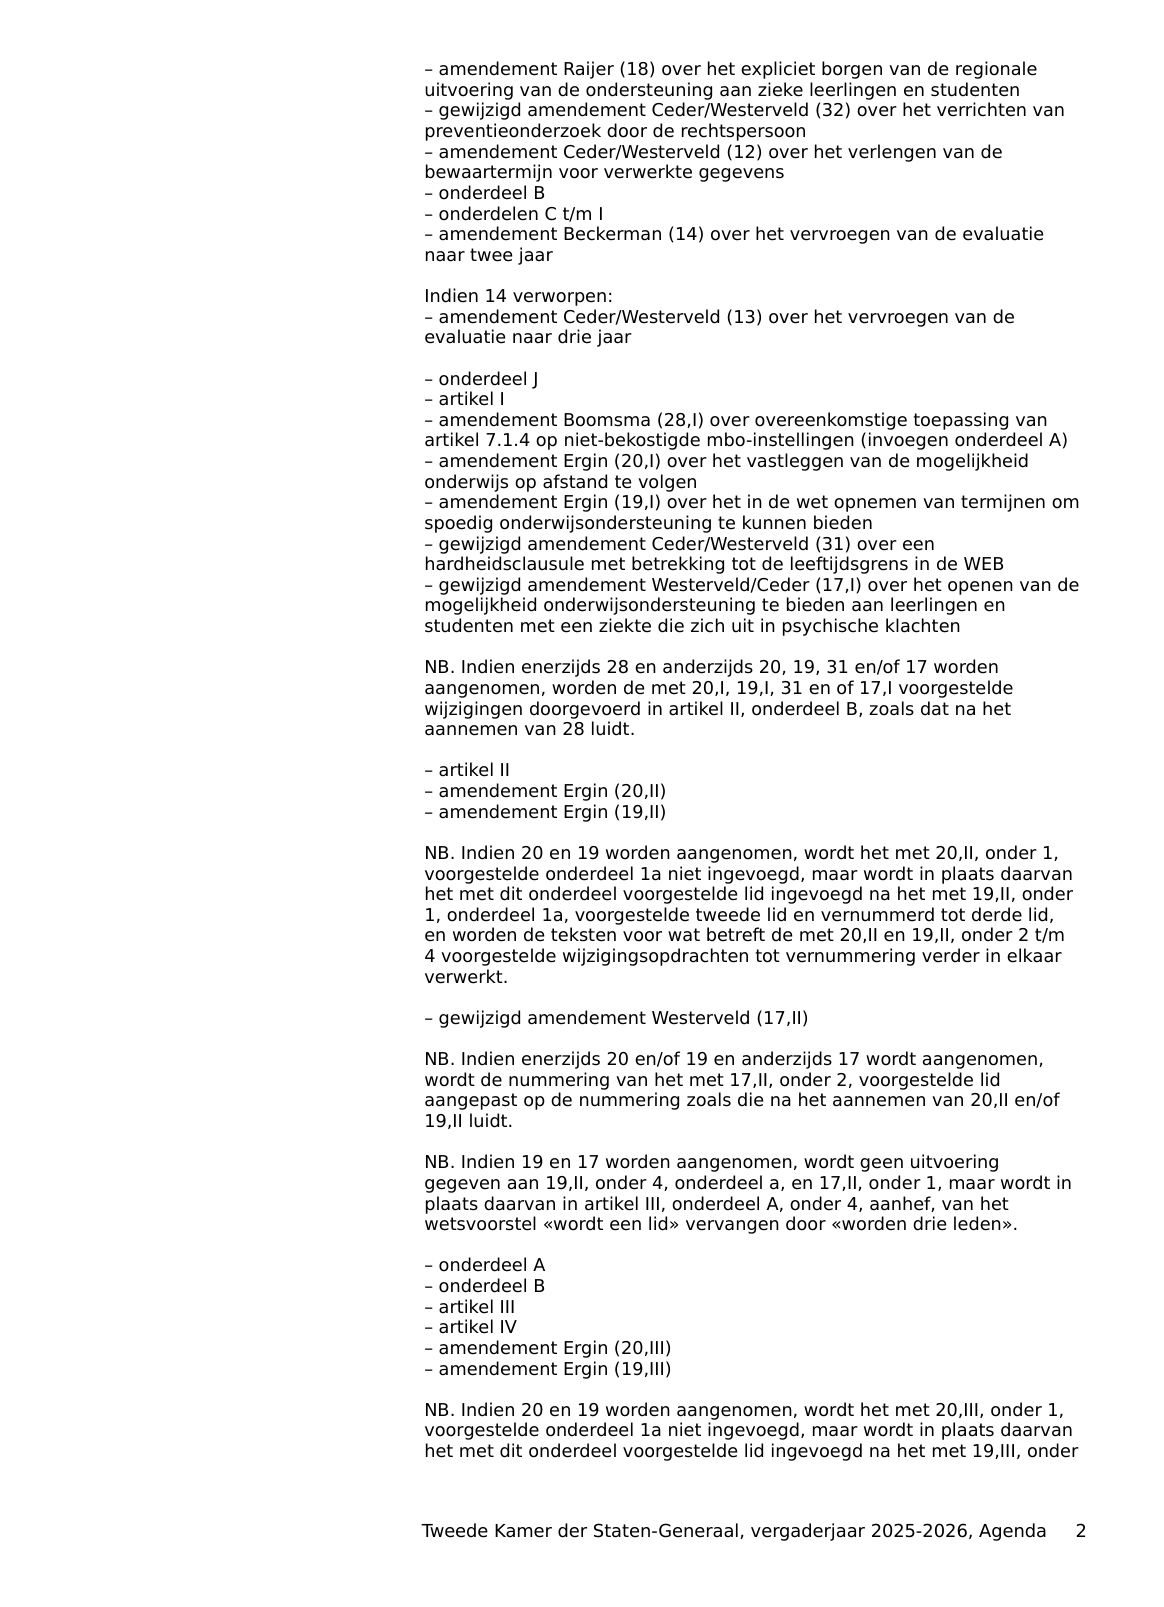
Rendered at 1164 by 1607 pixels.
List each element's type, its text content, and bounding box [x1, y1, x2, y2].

table_cell – amendement Ceder/Westerveld (13) over het vervroegen van de evaluatie naar drie jaar [418, 307, 1087, 348]
table_cell – artikel II [418, 760, 1087, 781]
table_cell Indien 14 verworpen: [418, 286, 1087, 307]
table_cell [77, 843, 401, 987]
table_cell [77, 1255, 401, 1276]
table_cell [401, 534, 418, 575]
table_cell [77, 142, 401, 183]
table_cell [418, 1235, 1087, 1255]
table_cell [401, 286, 418, 307]
table_cell [77, 575, 401, 637]
table_cell – onderdeel A [418, 1255, 1087, 1276]
table_cell [401, 1276, 418, 1297]
table_cell – amendement Ergin (19,II) [418, 802, 1087, 822]
table_cell [401, 1338, 418, 1358]
table_cell [401, 740, 418, 760]
table_cell – gewijzigd amendement Westerveld/Ceder (17,I) over het openen van de mogelijkheid onderwijsondersteuning te bieden aan leerlingen en studenten met een ziekte die zich uit in psychische klachten [418, 575, 1087, 637]
table_cell [401, 265, 418, 286]
table_cell [77, 389, 401, 410]
table_cell [77, 451, 401, 492]
table_cell [77, 1049, 401, 1132]
table_cell [401, 1359, 418, 1379]
table_cell [77, 1297, 401, 1317]
table_cell [77, 760, 401, 781]
table_cell – amendement Beckerman (14) over het vervroegen van de evaluatie naar twee jaar [418, 224, 1087, 265]
table_cell [401, 987, 418, 1008]
table_cell [418, 1029, 1087, 1049]
table_cell [418, 1132, 1087, 1152]
table_cell [418, 348, 1087, 368]
table_cell [77, 1338, 401, 1358]
table_cell [77, 100, 401, 142]
table_cell – artikel I [418, 389, 1087, 410]
table_cell [77, 802, 401, 822]
table_cell [77, 224, 401, 265]
table_cell [77, 637, 401, 657]
table_cell [401, 1008, 418, 1028]
table_cell [401, 451, 418, 492]
table_cell [77, 1359, 401, 1379]
table_cell [401, 1132, 418, 1152]
table_cell [77, 1276, 401, 1297]
table_cell – gewijzigd amendement Westerveld (17,II) [418, 1008, 1087, 1028]
table_cell – gewijzigd amendement Ceder/Westerveld (31) over een hardheidsclausule met betrekking tot de leeftijdsgrens in de WEB [418, 534, 1087, 575]
table_cell [401, 575, 418, 637]
table_cell – onderdelen C t/m I [418, 204, 1087, 224]
table_cell – gewijzigd amendement Ceder/Westerveld (32) over het verrichten van preventieonderzoek door de rechtspersoon [418, 100, 1087, 142]
table_cell [418, 822, 1087, 843]
table_cell [418, 1379, 1087, 1400]
table_cell [77, 740, 401, 760]
table_cell [401, 1317, 418, 1338]
table_cell [401, 1297, 418, 1317]
table_cell NB. Indien enerzijds 20 en/of 19 en anderzijds 17 wordt aangenomen, wordt de nummering van het met 17,II, onder 2, voorgestelde lid aangepast op de nummering zoals die na het aannemen van 20,II en/of 19,II luidt. [418, 1049, 1087, 1132]
table_cell [401, 781, 418, 802]
table_cell [77, 1152, 401, 1235]
table_cell – amendement Ergin (19,III) [418, 1359, 1087, 1379]
table_cell [418, 265, 1087, 286]
table_cell [401, 59, 418, 100]
table_cell NB. Indien 19 en 17 worden aangenomen, wordt geen uitvoering gegeven aan 19,II, onder 4, onderdeel a, en 17,II, onder 1, maar wordt in plaats daarvan in artikel III, onderdeel A, onder 4, aanhef, van het wetsvoorstel «wordt een lid» vervangen door «worden drie leden». [418, 1152, 1087, 1235]
table_cell – artikel IV [418, 1317, 1087, 1338]
table_cell [77, 1029, 401, 1049]
table_cell [77, 1317, 401, 1338]
table_cell [401, 1379, 418, 1400]
table_cell – artikel III [418, 1297, 1087, 1317]
table_cell [77, 410, 401, 451]
table_cell [401, 760, 418, 781]
table_cell [401, 100, 418, 142]
table_cell – amendement Boomsma (28,I) over overeenkomstige toepassing van artikel 7.1.4 op niet-bekostigde mbo-instellingen (invoegen onderdeel A) [418, 410, 1087, 451]
table_cell [418, 740, 1087, 760]
table_cell [77, 657, 401, 740]
table_cell [401, 204, 418, 224]
table_cell [401, 492, 418, 533]
table_cell [77, 534, 401, 575]
table_cell [77, 204, 401, 224]
table_cell [401, 183, 418, 203]
table_cell [401, 822, 418, 843]
table_cell NB. Indien enerzijds 28 en anderzijds 20, 19, 31 en/of 17 worden aangenomen, worden de met 20,I, 19,I, 31 en of 17,I voorgestelde wijzigingen doorgevoerd in artikel II, onderdeel B, zoals dat na het aannemen van 28 luidt. [418, 657, 1087, 740]
table_cell [77, 369, 401, 389]
table_cell [401, 410, 418, 451]
table_cell – amendement Ergin (20,III) [418, 1338, 1087, 1358]
table_cell NB. Indien 20 en 19 worden aangenomen, wordt het met 20,II, onder 1, voorgestelde onderdeel 1a niet ingevoegd, maar wordt in plaats daarvan het met dit onderdeel voorgestelde lid ingevoegd na het met 19,II, onder 1, onderdeel 1a, voorgestelde tweede lid en vernummerd tot derde lid, en worden de teksten voor wat betreft de met 20,II en 19,II, onder 2 t/m 4 voorgestelde wijzigingsopdrachten tot vernummering verder in elkaar verwerkt. [418, 843, 1087, 987]
table_cell [401, 802, 418, 822]
table_cell [77, 1379, 401, 1400]
table_cell [77, 183, 401, 203]
table_cell [401, 657, 418, 740]
table_cell – onderdeel B [418, 183, 1087, 203]
table_cell – amendement Ergin (19,I) over het in de wet opnemen van termijnen om spoedig onderwijsondersteuning te kunnen bieden [418, 492, 1087, 533]
table_cell – amendement Ergin (20,II) [418, 781, 1087, 802]
table_cell – onderdeel B [418, 1276, 1087, 1297]
table_cell [77, 1008, 401, 1028]
table_cell [77, 1132, 401, 1152]
table_cell [401, 1029, 418, 1049]
table_cell – amendement Raijer (18) over het expliciet borgen van de regionale uitvoering van de ondersteuning aan zieke leerlingen en studenten [418, 59, 1087, 100]
table_cell – amendement Ergin (20,I) over het vastleggen van de mogelijkheid onderwijs op afstand te volgen [418, 451, 1087, 492]
table_cell [401, 224, 418, 265]
table_cell [401, 369, 418, 389]
table_cell [401, 843, 418, 987]
table_cell [401, 389, 418, 410]
table_cell [77, 348, 401, 368]
table_cell [77, 1235, 401, 1255]
table_cell NB. Indien 20 en 19 worden aangenomen, wordt het met 20,III, onder 1, voorgestelde onderdeel 1a niet ingevoegd, maar wordt in plaats daarvan het met dit onderdeel voorgestelde lid ingevoegd na het met 19,III, onder [418, 1400, 1087, 1462]
table_cell [401, 1235, 418, 1255]
table_cell [401, 348, 418, 368]
table_cell [418, 637, 1087, 657]
table_cell [401, 637, 418, 657]
table_cell [77, 286, 401, 307]
table_cell [77, 822, 401, 843]
table_cell [77, 492, 401, 533]
table_cell [77, 781, 401, 802]
table_cell [401, 1049, 418, 1132]
table_cell [401, 1152, 418, 1235]
table_cell [77, 265, 401, 286]
table_cell [401, 1255, 418, 1276]
table_cell [77, 987, 401, 1008]
table_cell [77, 59, 401, 100]
table_cell [77, 307, 401, 348]
table_cell [418, 987, 1087, 1008]
table_cell [401, 1400, 418, 1462]
table_cell [77, 1400, 401, 1462]
table_cell [401, 142, 418, 183]
table_cell – onderdeel J [418, 369, 1087, 389]
table_cell [401, 307, 418, 348]
table_cell – amendement Ceder/Westerveld (12) over het verlengen van de bewaartermijn voor verwerkte gegevens [418, 142, 1087, 183]
